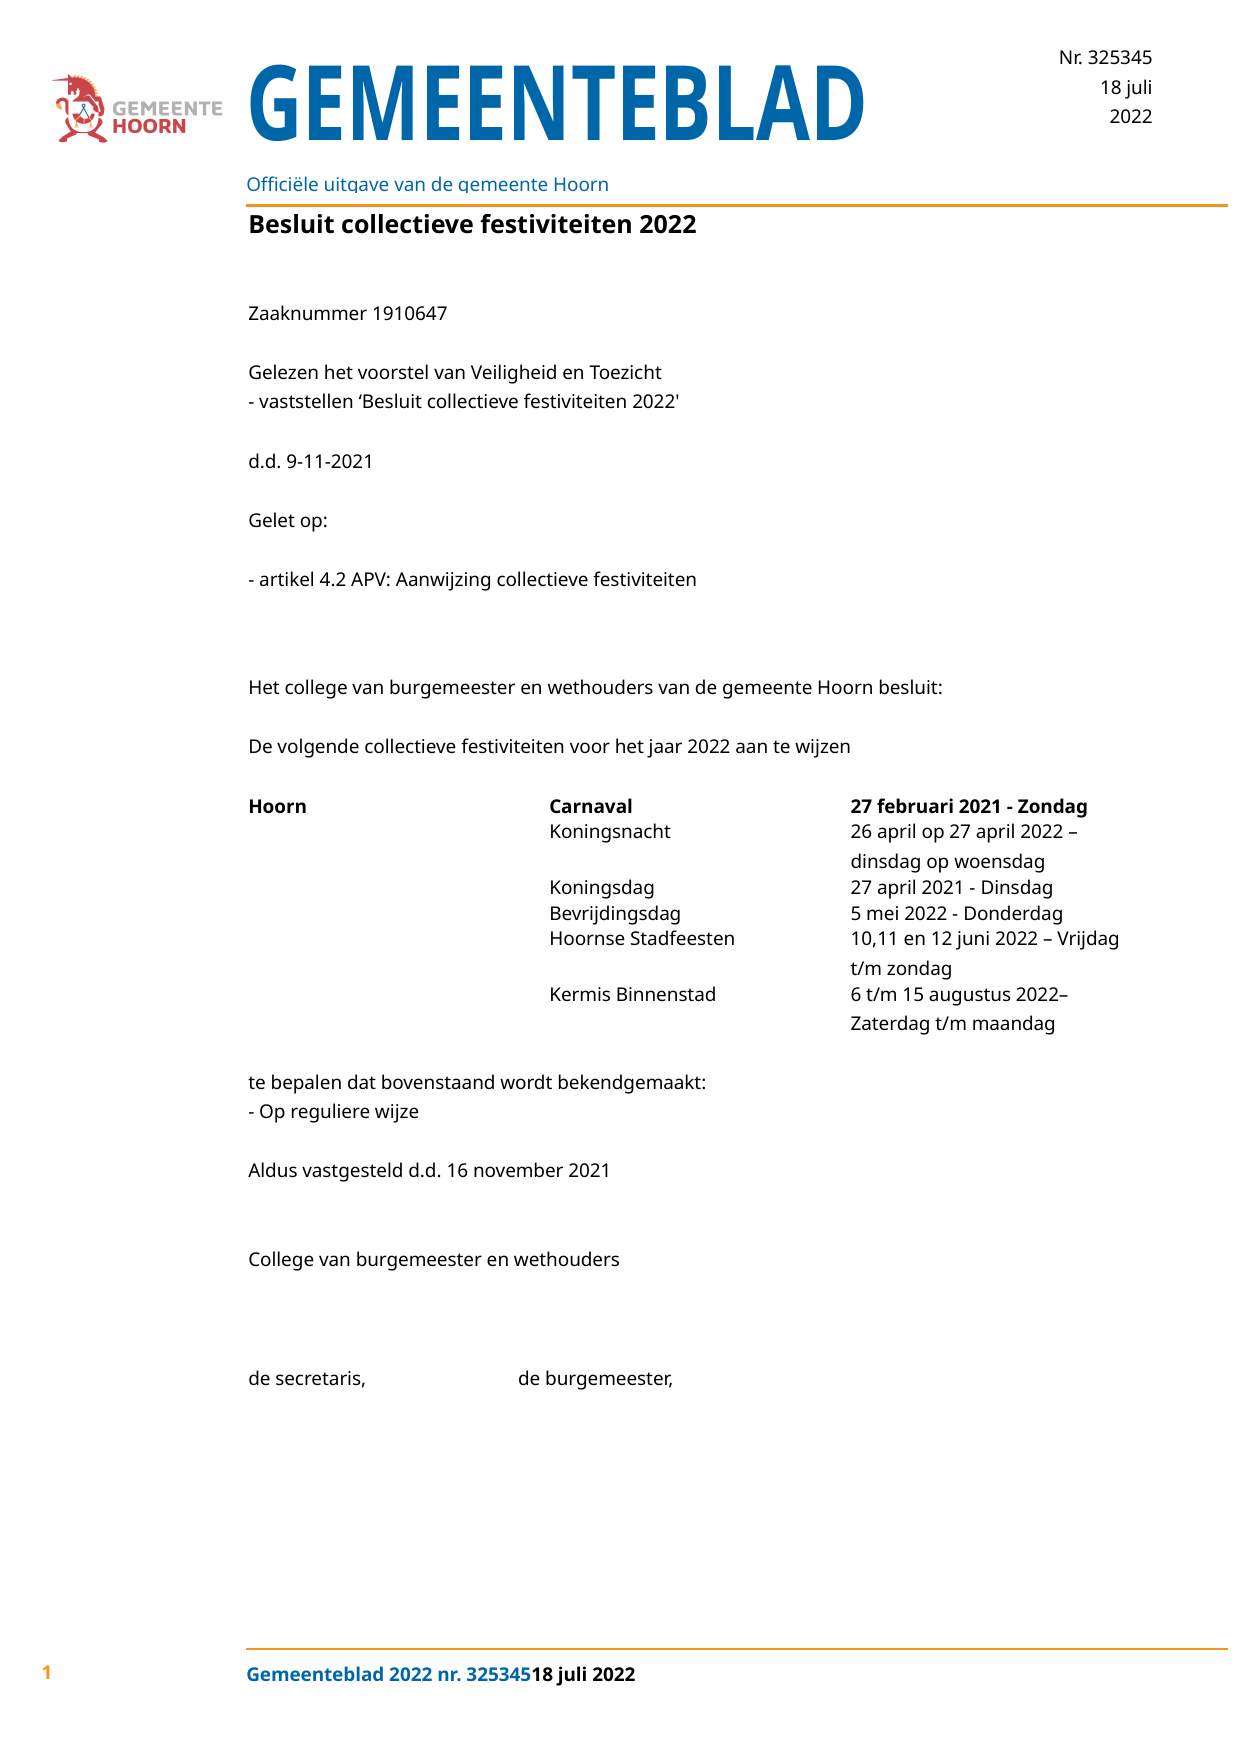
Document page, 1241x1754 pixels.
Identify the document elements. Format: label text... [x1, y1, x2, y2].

text Het college van burgemeester en wethouders van de gemeente Hoorn besluit: [248, 674, 1152, 700]
table_cell Koningsnacht [549, 819, 850, 874]
text Gelezen het voorstel van Veiligheid en Toezicht [248, 359, 1152, 385]
table_header 27 februari 2021 - Zondag [850, 793, 1152, 819]
table_cell 27 april 2021 - Dinsdag [850, 874, 1152, 900]
table_header Carnaval [549, 793, 850, 819]
text College van burgemeester en wethouders [248, 1246, 1152, 1272]
table_cell Kermis Binnenstad [549, 981, 850, 1036]
text d.d. 9-11-2021 [248, 448, 1152, 473]
text Aldus vastgesteld d.d. 16 november 2021 [248, 1158, 1152, 1183]
table_cell 5 mei 2022 - Donderdag [850, 900, 1152, 926]
table_cell Bevrijdingsdag [549, 900, 850, 926]
table_cell [248, 981, 549, 1036]
text - artikel 4.2 APV: Aanwijzing collectieve festiviteiten [248, 566, 1152, 592]
text de secretaris, de burgemeester, [248, 1365, 1152, 1391]
table_cell [248, 874, 549, 900]
table_cell Koningsdag [549, 874, 850, 900]
table_cell [248, 926, 549, 981]
table_header Hoorn [248, 793, 549, 819]
text te bepalen dat bovenstaand wordt bekendgemaakt: [248, 1069, 1152, 1095]
table_cell 10,11 en 12 juni 2022 – Vrijdag t/m zondag [850, 926, 1152, 981]
table_cell 26 april op 27 april 2022 – dinsdag op woensdag [850, 819, 1152, 874]
table_cell 6 t/m 15 augustus 2022– Zaterdag t/m maandag [850, 981, 1152, 1036]
text - Op reguliere wijze [248, 1098, 1152, 1124]
table_cell Hoornse Stadfeesten [549, 926, 850, 981]
picture [41, 47, 231, 172]
text De volgende collectieve festiviteiten voor het jaar 2022 aan te wijzen [248, 734, 1152, 759]
text - vaststellen ‘Besluit collectieve festiviteiten 2022' [248, 389, 1152, 414]
text Zaaknummer 1910647 [248, 300, 1152, 326]
table_cell [248, 900, 549, 926]
text Gelet op: [248, 507, 1152, 533]
text Besluit collectieve festiviteiten 2022 [248, 207, 1152, 241]
table_cell [248, 819, 549, 874]
